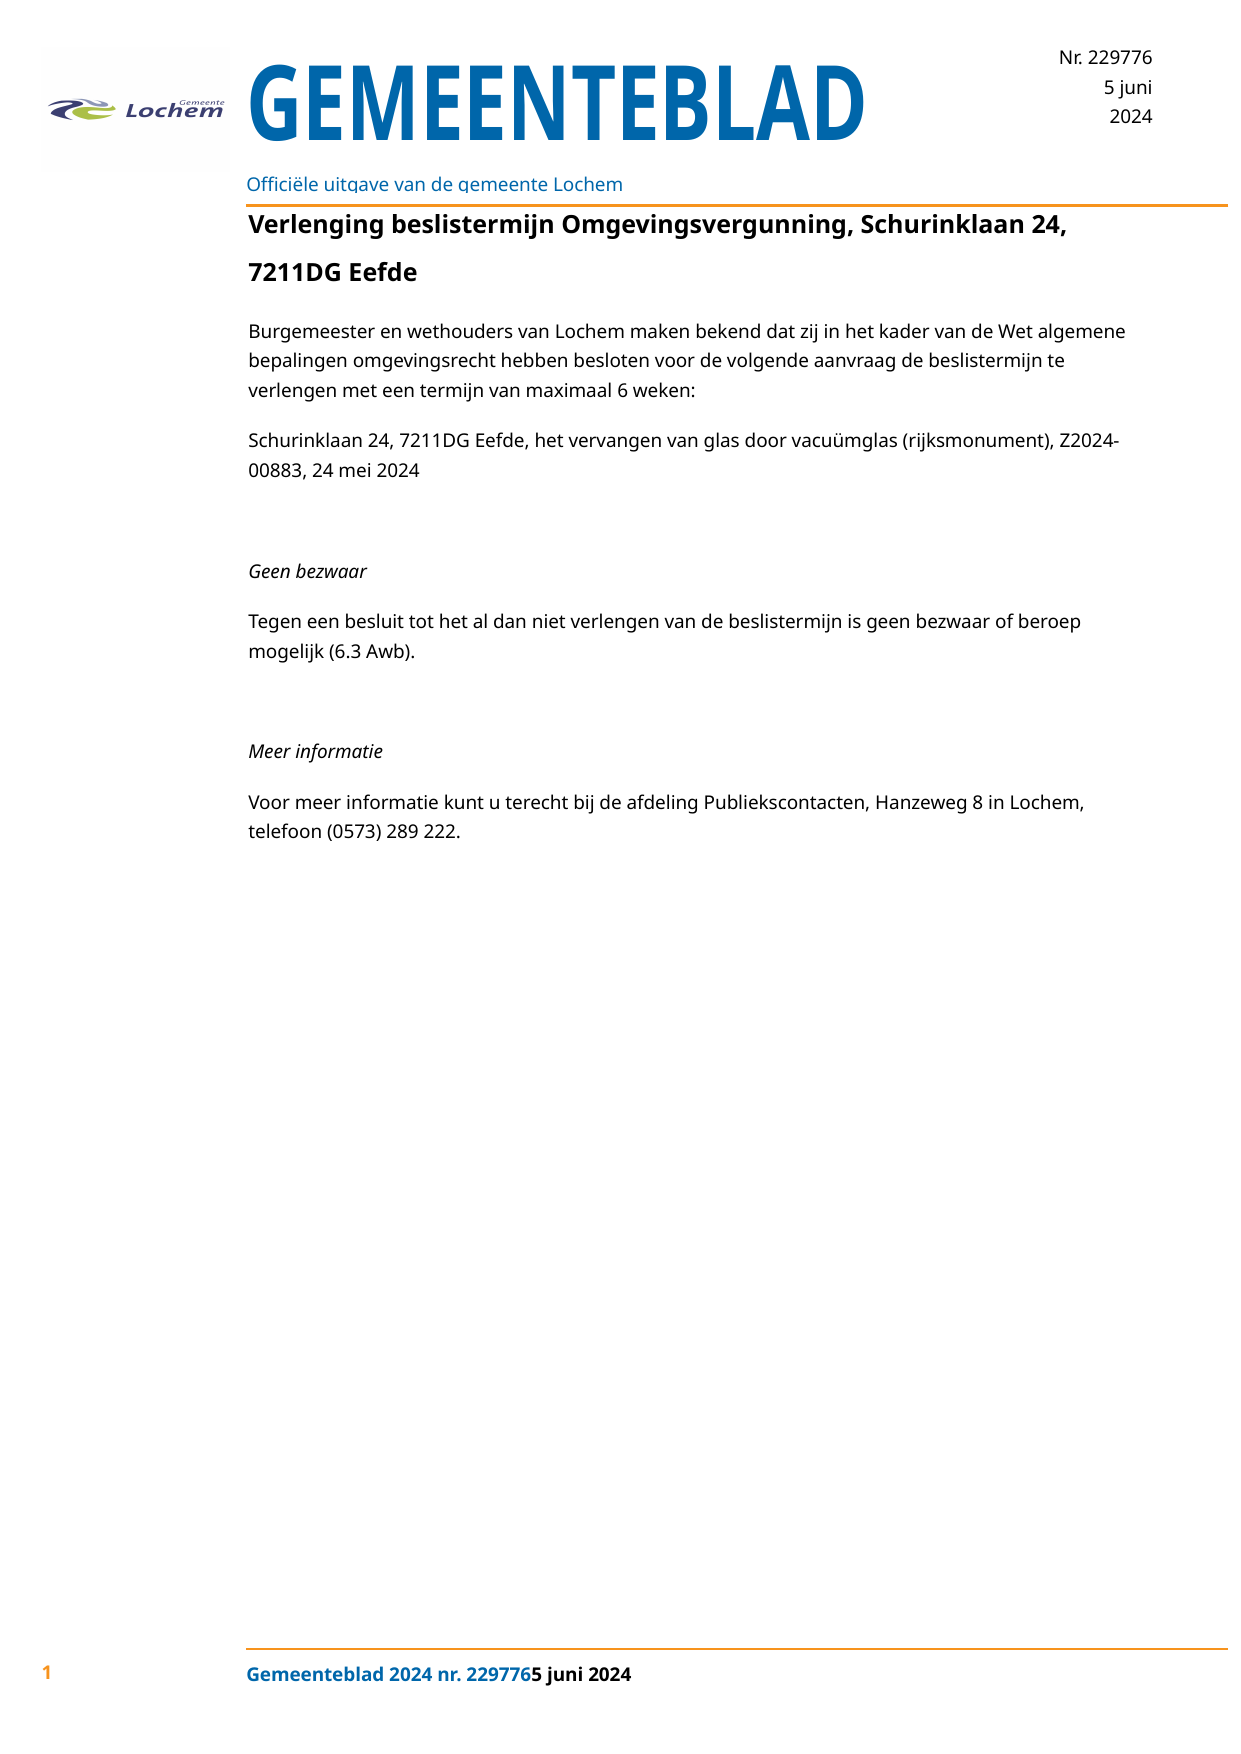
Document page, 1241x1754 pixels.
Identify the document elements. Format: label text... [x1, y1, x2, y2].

text Burgemeester en wethouders van Lochem maken bekend dat zij in het kader van de Wet algemene bepalingen omgevingsrecht hebben besloten voor de volgende aanvraag de beslistermijn te verlengen met een termijn van maximaal 6 weken: [248, 318, 1152, 403]
text Tegen een besluit tot het al dan niet verlengen van de beslistermijn is geen bezwaar of beroep mogelijk (6.3 Awb). [248, 608, 1152, 664]
text Geen bezwaar [248, 558, 1152, 584]
text Verlenging beslistermijn Omgevingsvergunning, Schurinklaan 24, 7211DG Eefde [248, 207, 1152, 288]
picture [41, 47, 231, 172]
text Voor meer informatie kunt u terecht bij de afdeling Publiekscontacten, Hanzeweg 8 in Lochem, telefoon (0573) 289 222. [248, 789, 1152, 844]
text Schurinklaan 24, 7211DG Eefde, het vervangen van glas door vacuümglas (rijksmonument), Z2024-00883, 24 mei 2024 [248, 427, 1152, 483]
text Meer informatie [248, 739, 1152, 764]
